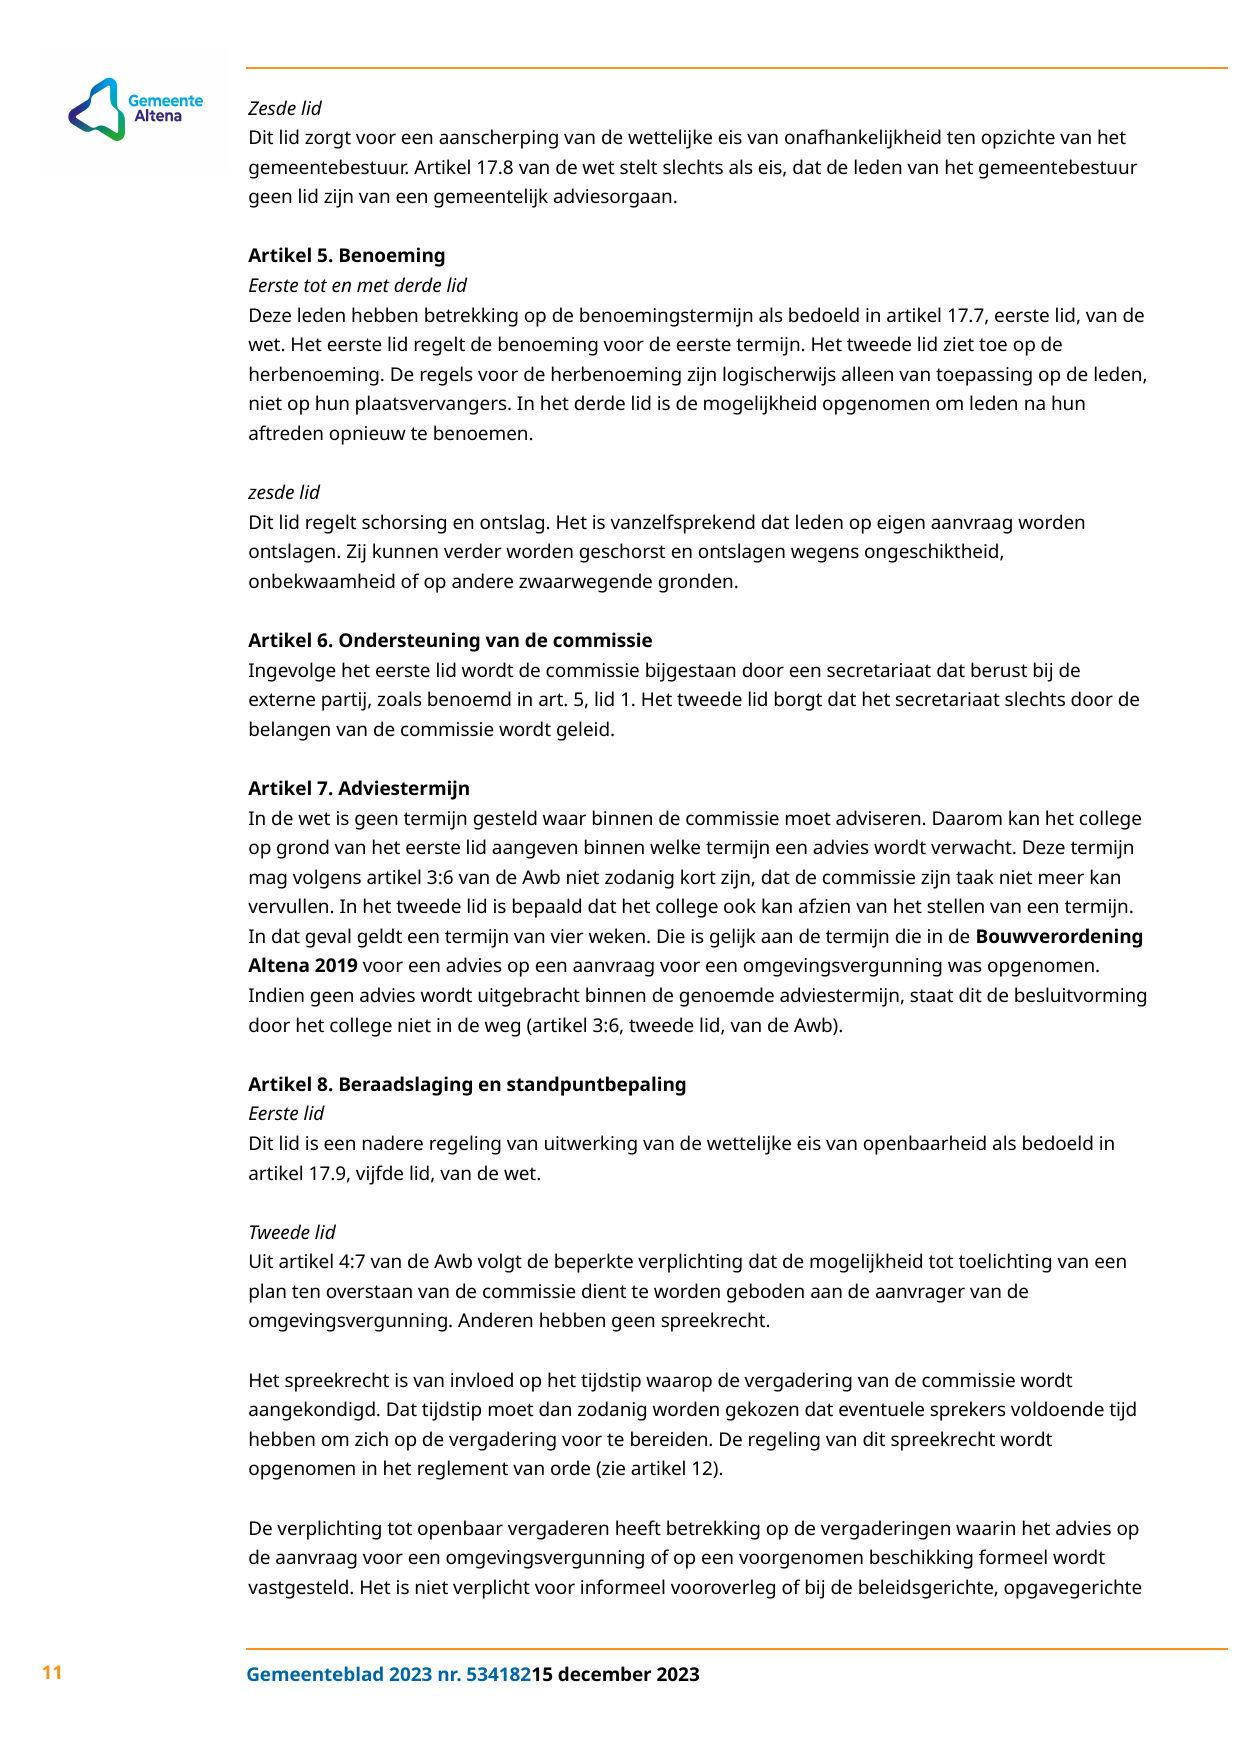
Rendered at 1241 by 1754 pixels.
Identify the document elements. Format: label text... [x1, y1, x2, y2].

text Uit artikel 4:7 van de Awb volgt de beperkte verplichting dat de mogelijkheid tot toelichting van een plan ten overstaan van de commissie dient te worden geboden aan de aanvrager van de omgevingsvergunning. Anderen hebben geen spreekrecht. [248, 1248, 1152, 1333]
text Eerste tot en met derde lid [248, 272, 1152, 298]
text In de wet is geen termijn gesteld waar binnen de commissie moet adviseren. Daarom kan het college op grond van het eerste lid aangeven binnen welke termijn een advies wordt verwacht. Deze termijn mag volgens artikel 3:6 van de Awb niet zodanig kort zijn, dat de commissie zijn taak niet meer kan vervullen. In het tweede lid is bepaald dat het college ook kan afzien van het stellen van een termijn. In dat geval geldt een termijn van vier weken. Die is gelijk aan de termijn die in de Bouwverordening Altena 2019 voor een advies op een aanvraag voor een omgevingsvergunning was opgenomen. [248, 805, 1152, 978]
text Het spreekrecht is van invloed op het tijdstip waarop de vergadering van de commissie wordt aangekondigd. Dat tijdstip moet dan zodanig worden gekozen dat eventuele sprekers voldoende tijd hebben om zich op de vergadering voor te bereiden. De regeling van dit spreekrecht wordt opgenomen in het reglement van orde (zie artikel 12). [248, 1367, 1152, 1481]
text Ingevolge het eerste lid wordt de commissie bijgestaan door een secretariaat dat berust bij de externe partij, zoals benoemd in art. 5, lid 1. Het tweede lid borgt dat het secretariaat slechts door de belangen van de commissie wordt geleid. [248, 657, 1152, 742]
text Artikel 8. Beraadslaging en standpuntbepaling [248, 1071, 1152, 1097]
text Dit lid regelt schorsing en ontslag. Het is vanzelfsprekend dat leden op eigen aanvraag worden ontslagen. Zij kunnen verder worden geschorst en ontslagen wegens ongeschiktheid, onbekwaamheid of op andere zwaarwegende gronden. [248, 509, 1152, 594]
text Artikel 7. Adviestermijn [248, 775, 1152, 801]
text Artikel 6. Ondersteuning van de commissie [248, 627, 1152, 653]
text De verplichting tot openbaar vergaderen heeft betrekking op de vergaderingen waarin het advies op de aanvraag voor een omgevingsvergunning of op een voorgenomen beschikking formeel wordt vastgesteld. Het is niet verplicht voor informeel vooroverleg of bij de beleidsgerichte, opgavegerichte [248, 1515, 1152, 1600]
text Artikel 5. Benoeming [248, 243, 1152, 268]
text Zesde lid [248, 95, 1152, 121]
text Deze leden hebben betrekking op de benoemingstermijn als bedoeld in artikel 17.7, eerste lid, van de wet. Het eerste lid regelt de benoeming voor de eerste termijn. Het tweede lid ziet toe op de herbenoeming. De regels voor de herbenoeming zijn logischerwijs alleen van toepassing op de leden, niet op hun plaatsvervangers. In het derde lid is de mogelijkheid opgenomen om leden na hun aftreden opnieuw te benoemen. [248, 302, 1152, 446]
text Dit lid zorgt voor een aanscherping van de wettelijke eis van onafhankelijkheid ten opzichte van het gemeentebestuur. Artikel 17.8 van de wet stelt slechts als eis, dat de leden van het gemeentebestuur geen lid zijn van een gemeentelijk adviesorgaan. [248, 124, 1152, 209]
text Dit lid is een nadere regeling van uitwerking van de wettelijke eis van openbaarheid als bedoeld in artikel 17.9, vijfde lid, van de wet. [248, 1130, 1152, 1186]
text zesde lid [248, 479, 1152, 505]
text Indien geen advies wordt uitgebracht binnen de genoemde adviestermijn, staat dit de besluitvorming door het college niet in de weg (artikel 3:6, tweede lid, van de Awb). [248, 982, 1152, 1038]
picture [41, 47, 231, 172]
text Tweede lid [248, 1219, 1152, 1245]
text Eerste lid [248, 1101, 1152, 1126]
